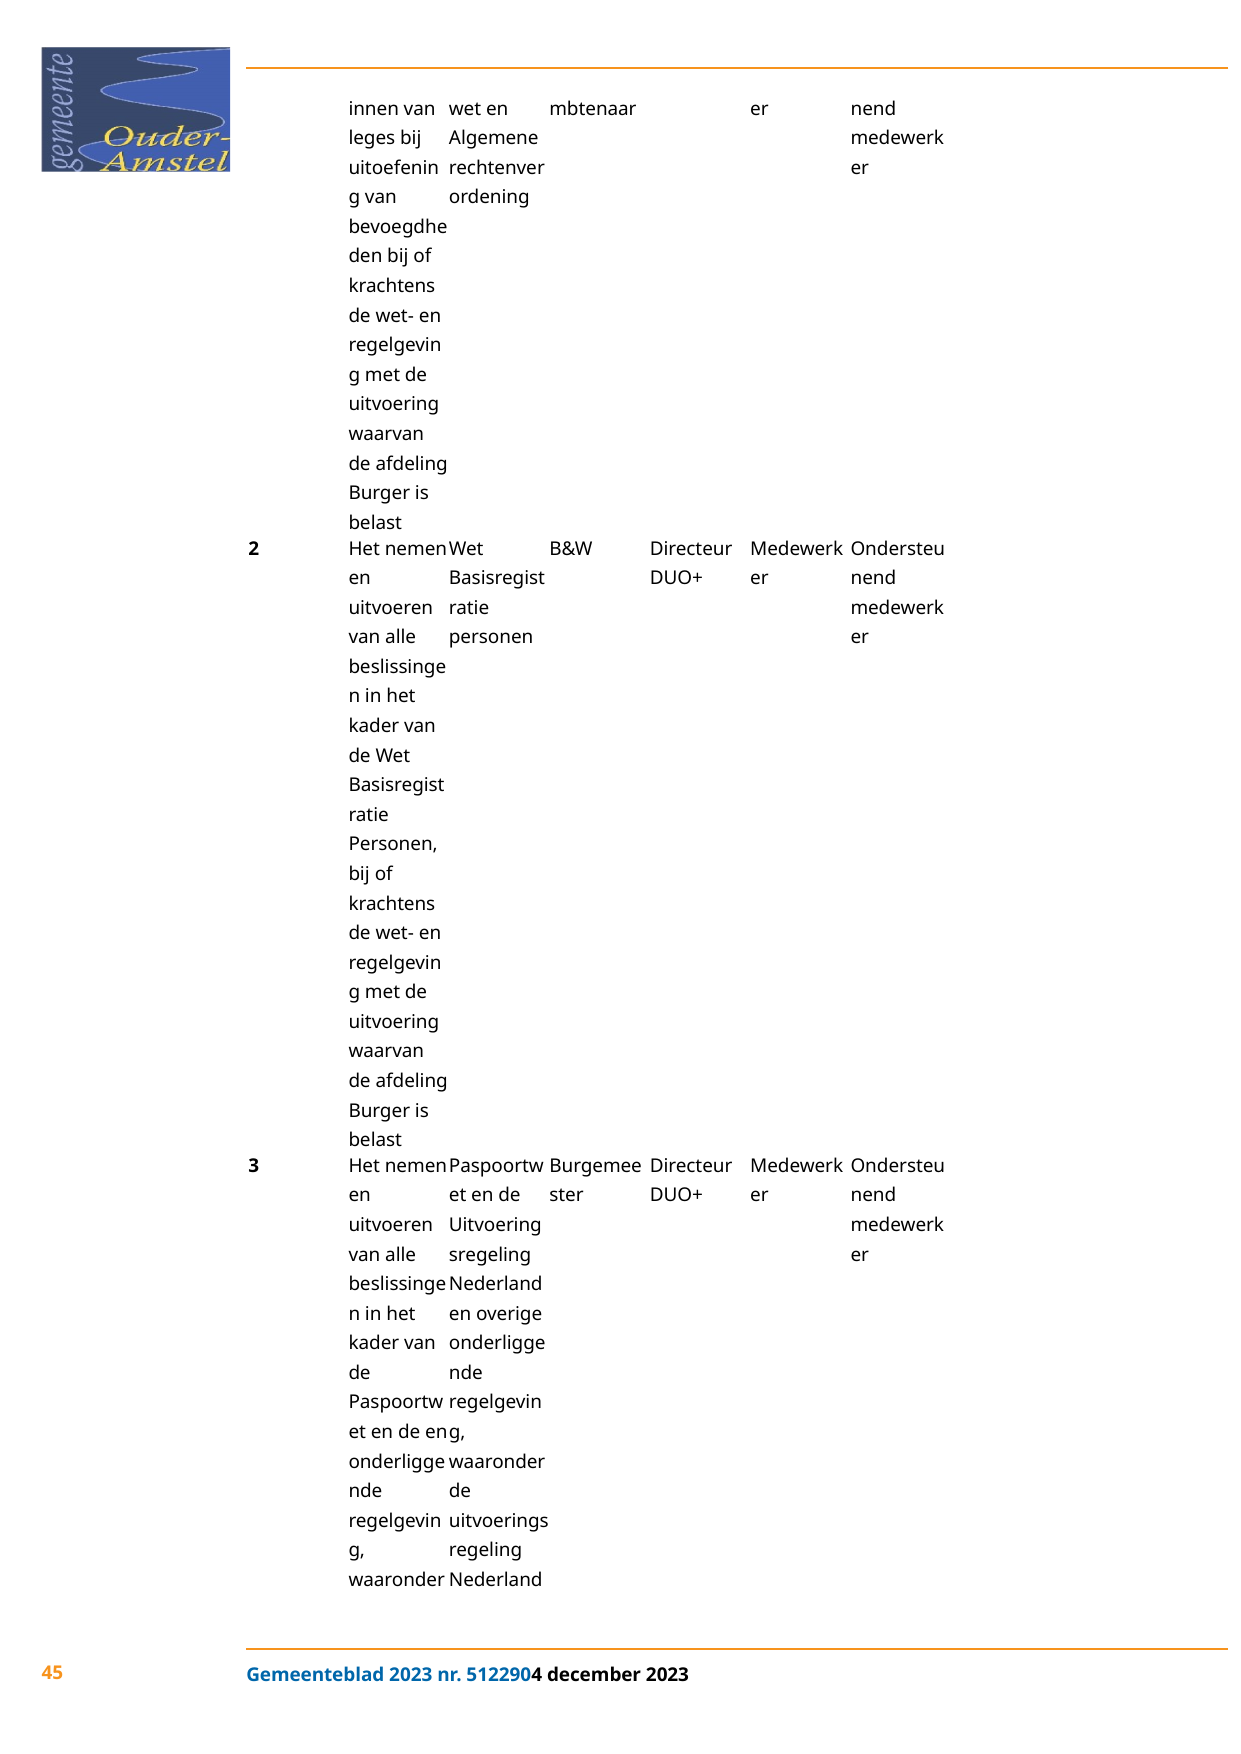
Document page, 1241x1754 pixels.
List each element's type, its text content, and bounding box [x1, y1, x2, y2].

table_cell wet en Algemene rechtenverordening [449, 95, 549, 535]
table_cell B&W [549, 535, 649, 1152]
table_cell Directeur DUO+ [650, 535, 750, 1152]
table_cell er [750, 95, 850, 535]
table_cell Directeur DUO+ [650, 1152, 750, 1592]
table_cell Medewerker [750, 535, 850, 1152]
table_cell [951, 95, 1051, 535]
table_cell Het nemen en uitvoeren van alle beslissingen in het kader van de Paspoortwet en de en onderliggende regelgeving, waaronder [348, 1152, 449, 1592]
table_cell 3 [248, 1152, 348, 1592]
table_cell [1051, 535, 1152, 1152]
table_cell innen van leges bij uitoefening van bevoegdheden bij of krachtens de wet- en regelgeving met de uitvoering waarvan de afdeling Burger is belast [348, 95, 449, 535]
table_cell Het nemen en uitvoeren van alle beslissingen in het kader van de Wet Basisregistratie Personen, bij of krachtens de wet- en regelgeving met de uitvoering waarvan de afdeling Burger is belast [348, 535, 449, 1152]
table_cell 2 [248, 535, 348, 1152]
table_cell Medewerker [750, 1152, 850, 1592]
table_cell Wet Basisregistratie personen [449, 535, 549, 1152]
table_cell Paspoortwet en de Uitvoeringsregeling Nederland en overige onderliggende regelgeving, waaronder de uitvoeringsregeling Nederland [449, 1152, 549, 1592]
table_cell Ondersteunend medewerker [850, 1152, 951, 1592]
picture [41, 47, 231, 172]
table_cell [248, 95, 348, 535]
table_cell Ondersteunend medewerker [850, 535, 951, 1152]
table_cell mbtenaar [549, 95, 649, 535]
table_cell nend medewerker [850, 95, 951, 535]
table_cell [1051, 1152, 1152, 1592]
table_cell [650, 95, 750, 535]
table_cell [951, 535, 1051, 1152]
table_cell [1051, 95, 1152, 535]
table_cell [951, 1152, 1051, 1592]
table_cell Burgemeester [549, 1152, 649, 1592]
